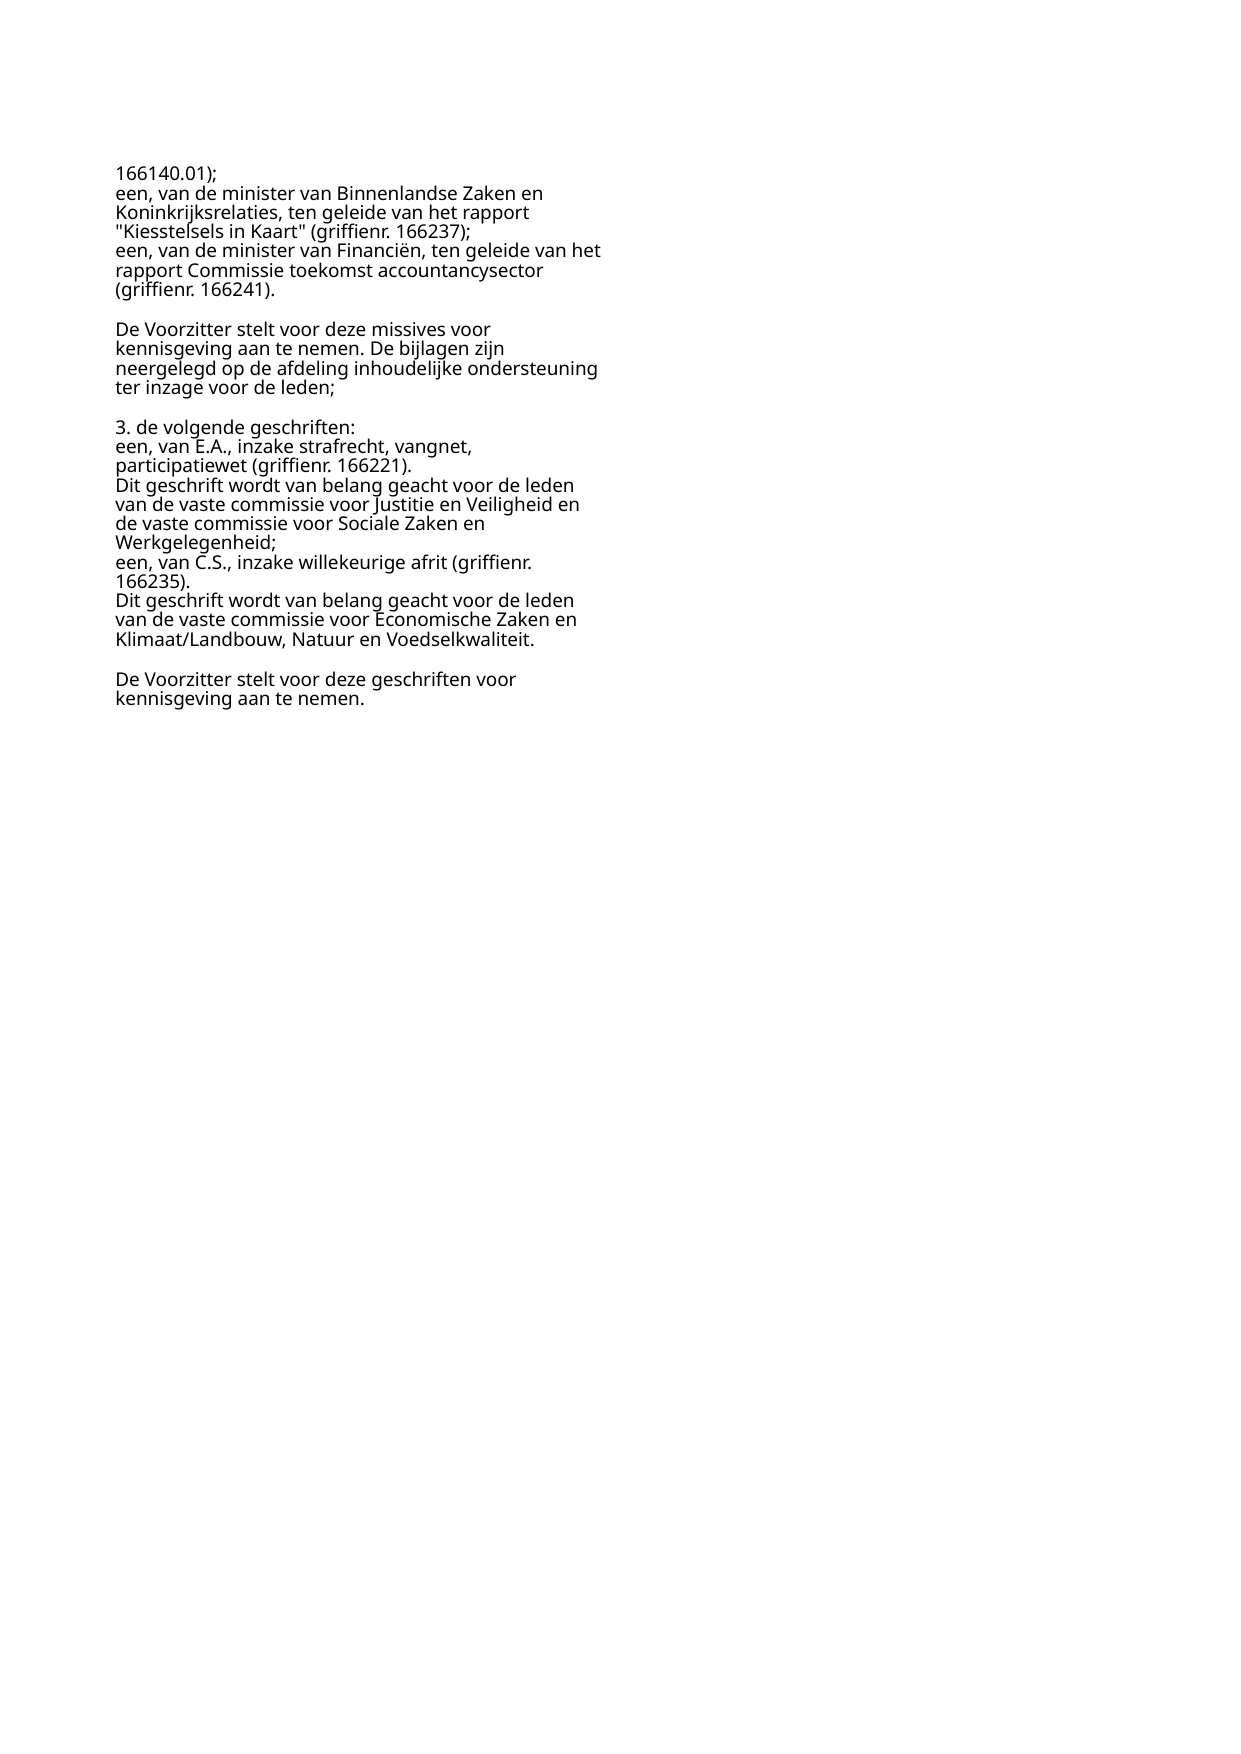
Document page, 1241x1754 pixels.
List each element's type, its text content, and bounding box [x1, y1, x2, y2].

text Dit geschrift wordt van belang geacht voor de leden van de vaste commissie voor Justitie en Veiligheid en de vaste commissie voor Sociale Zaken en Werkgelegenheid; [115, 477, 605, 554]
text een, van C.S., inzake willekeurige afrit (griffienr. 166235). [115, 554, 605, 592]
text De Voorzitter stelt voor deze missives voor kennisgeving aan te nemen. De bijlagen zijn neergelegd op de afdeling inhoudelijke ondersteuning ter inzage voor de leden; [115, 321, 605, 398]
text een, van de minister van Binnenlandse Zaken en Koninkrijksrelaties, ten geleide van het rapport "Kiesstelsels in Kaart" (griffienr. 166237); [115, 184, 605, 242]
text 3. de volgende geschriften: [115, 419, 605, 438]
text 166140.01); [115, 165, 605, 184]
text een, van E.A., inzake strafrecht, vangnet, participatiewet (griffienr. 166221). [115, 438, 605, 477]
text Dit geschrift wordt van belang geacht voor de leden van de vaste commissie voor Economische Zaken en Klimaat/Landbouw, Natuur en Voedselkwaliteit. [115, 592, 605, 650]
text De Voorzitter stelt voor deze geschriften voor kennisgeving aan te nemen. [115, 671, 605, 709]
text een, van de minister van Financiën, ten geleide van het rapport Commissie toekomst accountancysector (griffienr. 166241). [115, 242, 605, 300]
